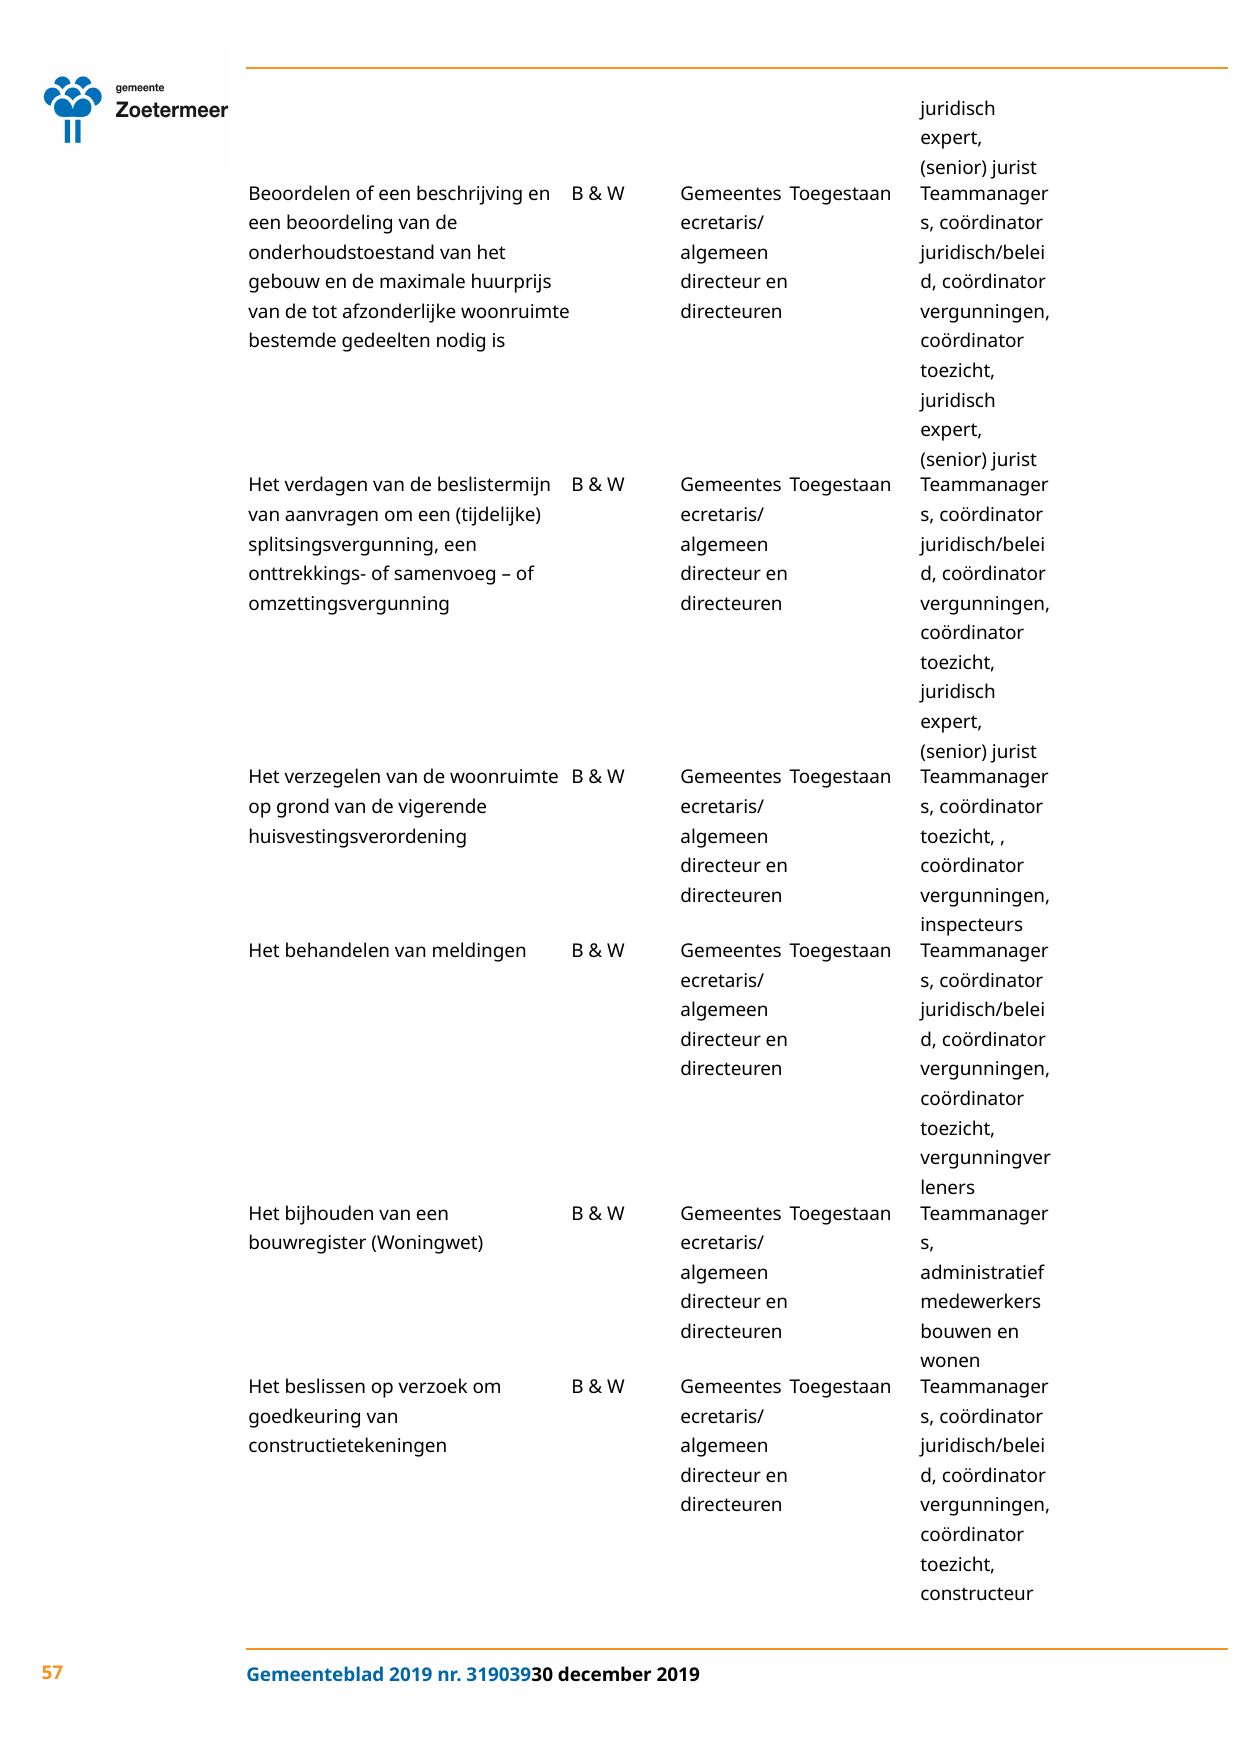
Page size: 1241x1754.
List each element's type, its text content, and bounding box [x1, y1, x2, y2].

table_cell Teammanagers, administratief medewerkers bouwen en wonen [920, 1200, 1051, 1373]
table_cell B & W [571, 764, 680, 937]
picture [41, 47, 231, 172]
table_cell Gemeentesecretaris/algemeen directeur en directeuren [680, 472, 789, 764]
table_cell Teammanagers, coördinator juridisch/beleid, coördinator vergunningen, coördinator toezicht, juridisch expert, (senior) jurist [920, 180, 1051, 472]
table_cell Toegestaan [789, 1200, 920, 1373]
table_cell Gemeentesecretaris/algemeen directeur en directeuren [680, 180, 789, 472]
table_cell Het verzegelen van de woonruimte op grond van de vigerende huisvestingsverordening [248, 764, 571, 937]
table_cell B & W [571, 937, 680, 1200]
table_cell Gemeentesecretaris/ algemeen directeur en directeuren [680, 1373, 789, 1606]
table_cell [680, 95, 789, 180]
table_cell Het beslissen op verzoek om goedkeuring van constructietekeningen [248, 1373, 571, 1606]
table_cell Teammanagers, coördinator juridisch/beleid, coördinator vergunningen, coördinator toezicht, constructeur [920, 1373, 1051, 1606]
table_cell Het behandelen van meldingen [248, 937, 571, 1200]
table_cell Het verdagen van de beslistermijn van aanvragen om een (tijdelijke) splitsingsvergunning, een onttrekkings- of samenvoeg – of omzettingsvergunning [248, 472, 571, 764]
table_cell [571, 95, 680, 180]
table_cell Gemeentesecretaris/ algemeen directeur en directeuren [680, 1200, 789, 1373]
table_cell B & W [571, 472, 680, 764]
table_cell [248, 95, 571, 180]
table_cell Toegestaan [789, 180, 920, 472]
table_cell B & W [571, 1200, 680, 1373]
table_cell Toegestaan [789, 472, 920, 764]
table_cell Gemeentesecretaris/ algemeen directeur en directeuren [680, 937, 789, 1200]
table_cell B & W [571, 180, 680, 472]
table_cell Toegestaan [789, 937, 920, 1200]
table_cell Teammanagers, coördinator juridisch/beleid, coördinator vergunningen, coördinator toezicht, juridisch expert, (senior) jurist [920, 472, 1051, 764]
table_cell Het bijhouden van een bouwregister (Woningwet) [248, 1200, 571, 1373]
table_cell juridisch expert, (senior) jurist [920, 95, 1051, 180]
table_cell B & W [571, 1373, 680, 1606]
table_cell Teammanagers, coördinator juridisch/beleid, coördinator vergunningen, coördinator toezicht, vergunningverleners [920, 937, 1051, 1200]
table_cell Beoordelen of een beschrijving en een beoordeling van de onderhoudstoestand van het gebouw en de maximale huurprijs van de tot afzonderlijke woonruimte bestemde gedeelten nodig is [248, 180, 571, 472]
table_cell [789, 95, 920, 180]
table_cell Teammanagers, coördinator toezicht, , coördinator vergunningen, inspecteurs [920, 764, 1051, 937]
table_cell Toegestaan [789, 764, 920, 937]
table_cell Toegestaan [789, 1373, 920, 1606]
table_cell Gemeentesecretaris/ algemeen directeur en directeuren [680, 764, 789, 937]
